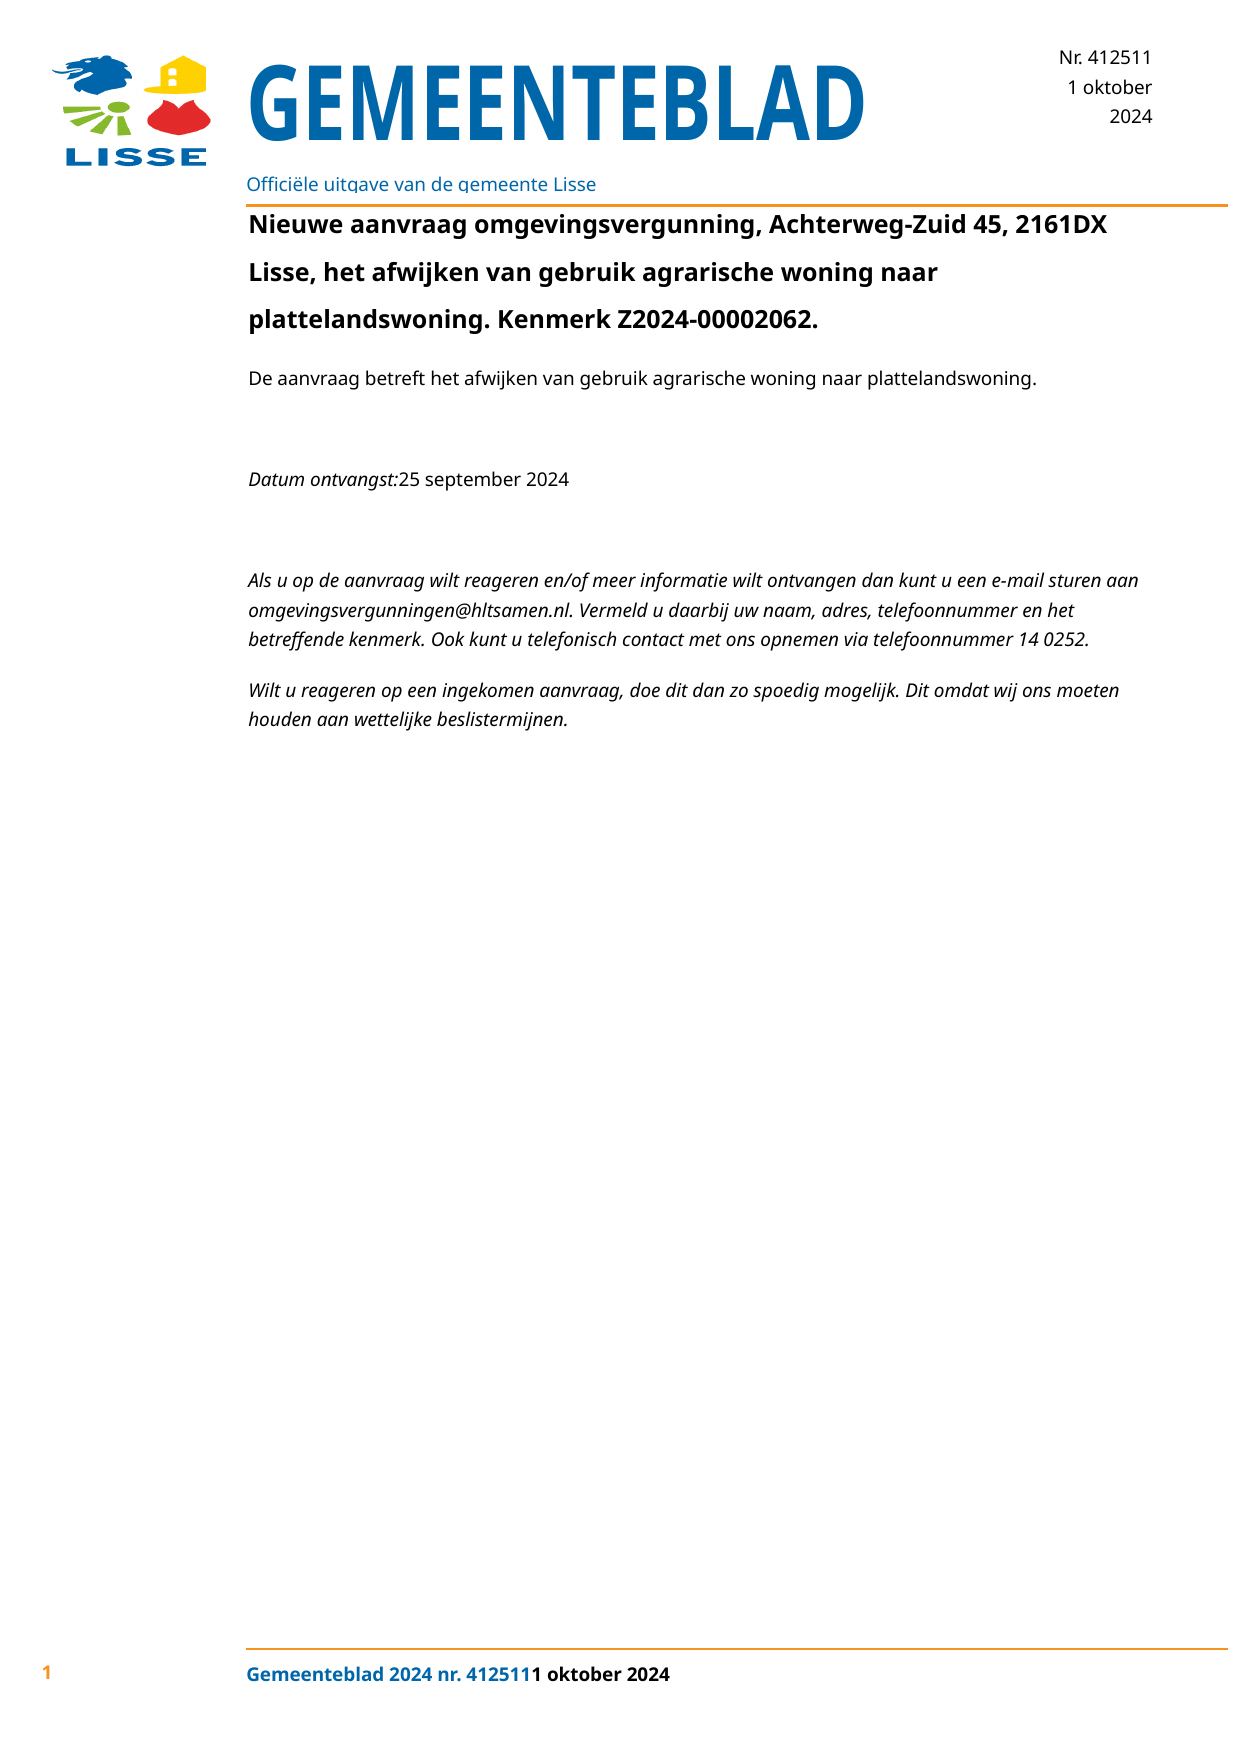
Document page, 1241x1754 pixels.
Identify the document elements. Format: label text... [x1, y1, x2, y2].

text Als u op de aanvraag wilt reageren en/of meer informatie wilt ontvangen dan kunt u een e-mail sturen aan omgevingsvergunningen@hltsamen.nl. Vermeld u daarbij uw naam, adres, telefoonnummer en het betreffende kenmerk. Ook kunt u telefonisch contact met ons opnemen via telefoonnummer 14 0252. [248, 567, 1152, 652]
picture [41, 47, 231, 172]
text Wilt u reageren op een ingekomen aanvraag, doe dit dan zo spoedig mogelijk. Dit omdat wij ons moeten houden aan wettelijke beslistermijnen. [248, 677, 1152, 732]
text Nieuwe aanvraag omgevingsvergunning, Achterweg-Zuid 45, 2161DX Lisse, het afwijken van gebruik agrarische woning naar plattelandswoning. Kenmerk Z2024-00002062. [248, 207, 1152, 336]
text De aanvraag betreft het afwijken van gebruik agrarische woning naar plattelandswoning. [248, 366, 1152, 391]
text Datum ontvangst:25 september 2024 [248, 466, 1152, 492]
